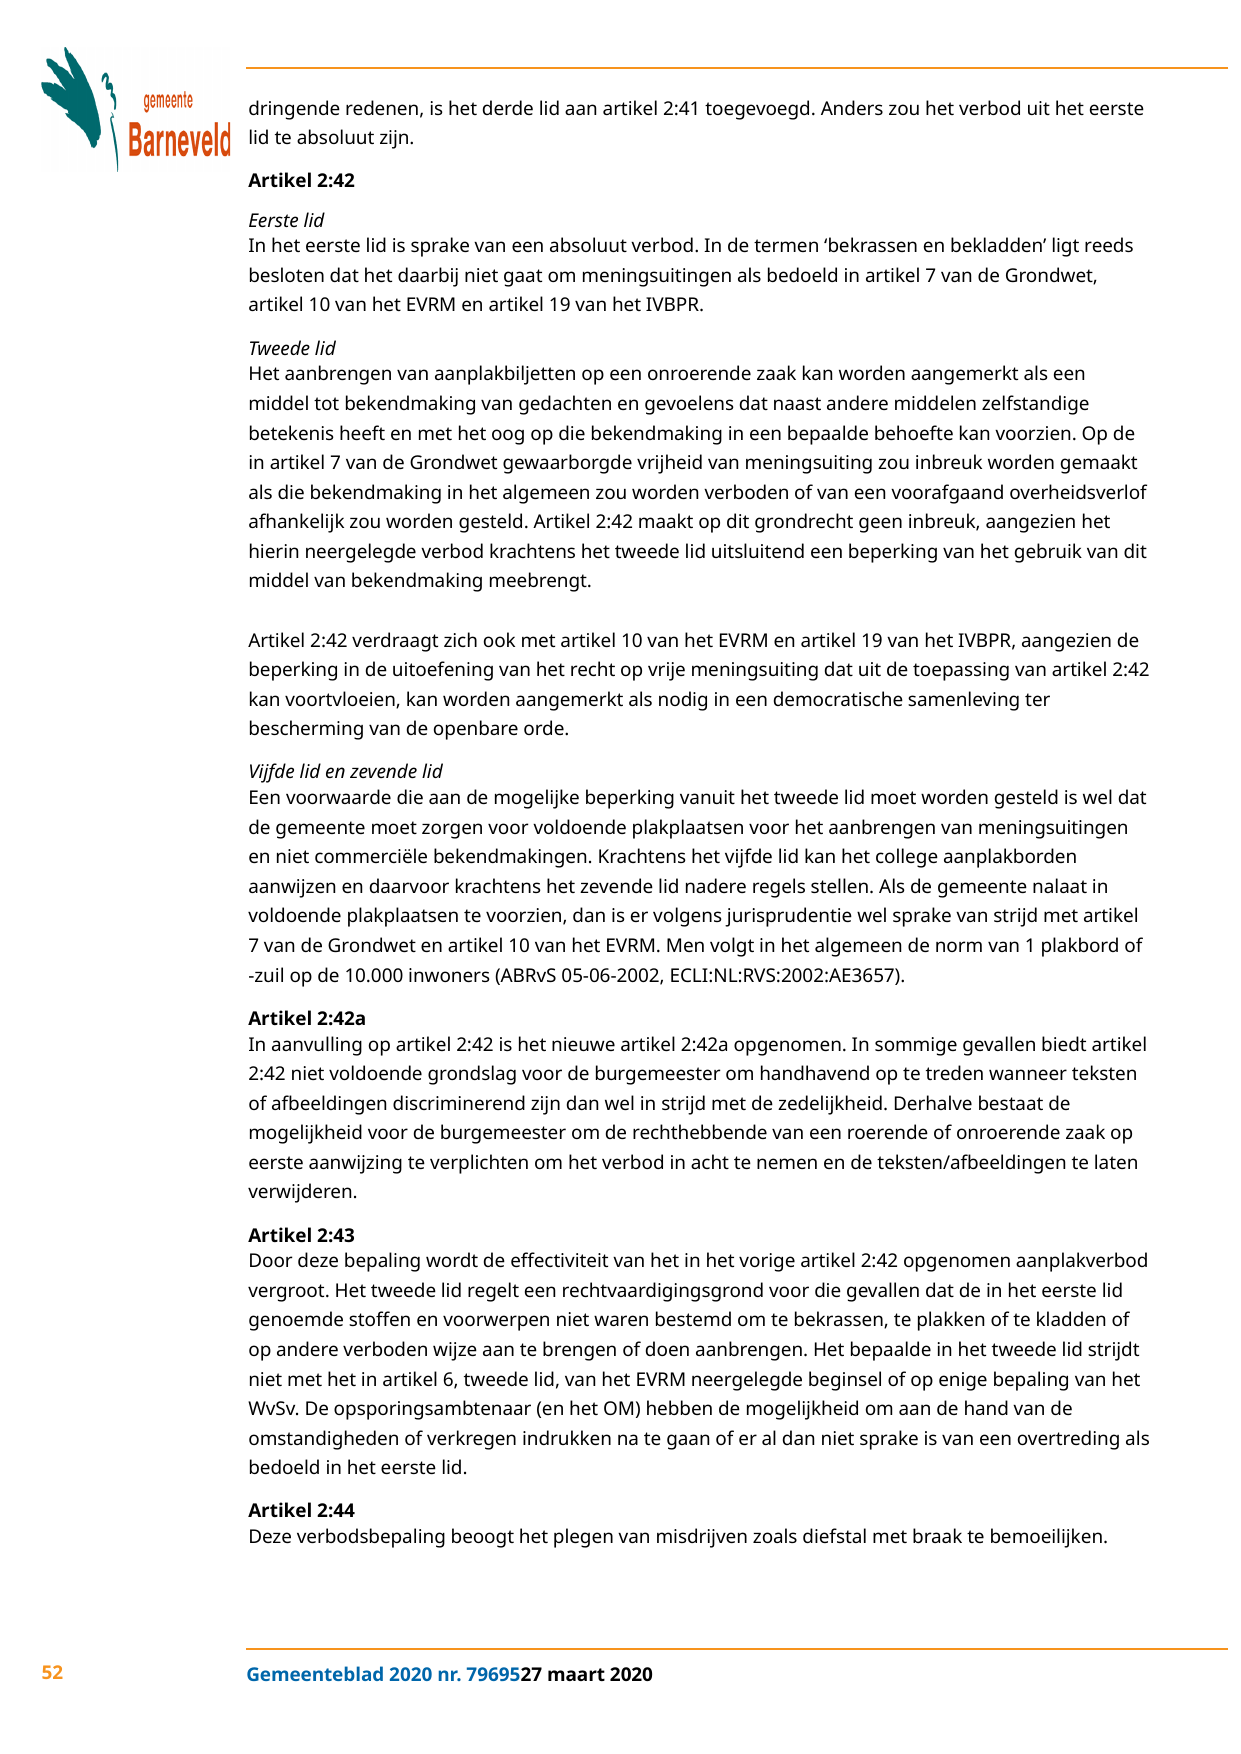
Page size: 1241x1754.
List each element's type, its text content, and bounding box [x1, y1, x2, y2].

text Door deze bepaling wordt de effectiviteit van het in het vorige artikel 2:42 opgenomen aanplakverbod vergroot. Het tweede lid regelt een rechtvaardigingsgrond voor die gevallen dat de in het eerste lid genoemde stoffen en voorwerpen niet waren bestemd om te bekrassen, te plakken of te kladden of op andere verboden wijze aan te brengen of doen aanbrengen. Het bepaalde in het tweede lid strijdt niet met het in artikel 6, tweede lid, van het EVRM neergelegde beginsel of op enige bepaling van het WvSv. De opsporingsambtenaar (en het OM) hebben de mogelijkheid om aan de hand van de omstandigheden of verkregen indrukken na te gaan of er al dan niet sprake is van een overtreding als bedoeld in het eerste lid. [248, 1247, 1152, 1480]
text Artikel 2:42a [248, 1005, 1152, 1031]
text Artikel 2:43 [248, 1222, 1152, 1247]
text Eerste lid [248, 207, 1152, 232]
text dringende redenen, is het derde lid aan artikel 2:41 toegevoegd. Anders zou het verbod uit het eerste lid te absoluut zijn. [248, 95, 1152, 150]
text Een voorwaarde die aan de mogelijke beperking vanuit het tweede lid moet worden gesteld is wel dat de gemeente moet zorgen voor voldoende plakplaatsen voor het aanbrengen van meningsuitingen en niet commerciële bekendmakingen. Krachtens het vijfde lid kan het college aanplakborden aanwijzen en daarvoor krachtens het zevende lid nadere regels stellen. Als de gemeente nalaat in voldoende plakplaatsen te voorzien, dan is er volgens jurisprudentie wel sprake van strijd met artikel 7 van de Grondwet en artikel 10 van het EVRM. Men volgt in het algemeen de norm van 1 plakbord of -zuil op de 10.000 inwoners (ABRvS 05-06-2002, ECLI:NL:RVS:2002:AE3657). [248, 784, 1152, 988]
text Artikel 2:42 verdraagt zich ook met artikel 10 van het EVRM en artikel 19 van het IVBPR, aangezien de beperking in de uitoefening van het recht op vrije meningsuiting dat uit de toepassing van artikel 2:42 kan voortvloeien, kan worden aangemerkt als nodig in een democratische samenleving ter bescherming van de openbare orde. [248, 627, 1152, 741]
text Vijfde lid en zevende lid [248, 759, 1152, 784]
text Het aanbrengen van aanplakbiljetten op een onroerende zaak kan worden aangemerkt als een middel tot bekendmaking van gedachten en gevoelens dat naast andere middelen zelfstandige betekenis heeft en met het oog op die bekendmaking in een bepaalde behoefte kan voorzien. Op de in artikel 7 van de Grondwet gewaarborgde vrijheid van meningsuiting zou inbreuk worden gemaakt als die bekendmaking in het algemeen zou worden verboden of van een voorafgaand overheidsverlof afhankelijk zou worden gesteld. Artikel 2:42 maakt op dit grondrecht geen inbreuk, aangezien het hierin neergelegde verbod krachtens het tweede lid uitsluitend een beperking van het gebruik van dit middel van bekendmaking meebrengt. [248, 361, 1152, 593]
text In aanvulling op artikel 2:42 is het nieuwe artikel 2:42a opgenomen. In sommige gevallen biedt artikel 2:42 niet voldoende grondslag voor de burgemeester om handhavend op te treden wanneer teksten of afbeeldingen discriminerend zijn dan wel in strijd met de zedelijkheid. Derhalve bestaat de mogelijkheid voor de burgemeester om de rechthebbende van een roerende of onroerende zaak op eerste aanwijzing te verplichten om het verbod in acht te nemen en de teksten/afbeeldingen te laten verwijderen. [248, 1031, 1152, 1204]
picture [41, 47, 231, 172]
text Artikel 2:42 [248, 167, 1152, 193]
text Tweede lid [248, 335, 1152, 361]
text Artikel 2:44 [248, 1498, 1152, 1523]
text Deze verbodsbepaling beoogt het plegen van misdrijven zoals diefstal met braak te bemoeilijken. [248, 1523, 1152, 1549]
text In het eerste lid is sprake van een absoluut verbod. In de termen ‘bekrassen en bekladden’ ligt reeds besloten dat het daarbij niet gaat om meningsuitingen als bedoeld in artikel 7 van de Grondwet, artikel 10 van het EVRM en artikel 19 van het IVBPR. [248, 232, 1152, 317]
